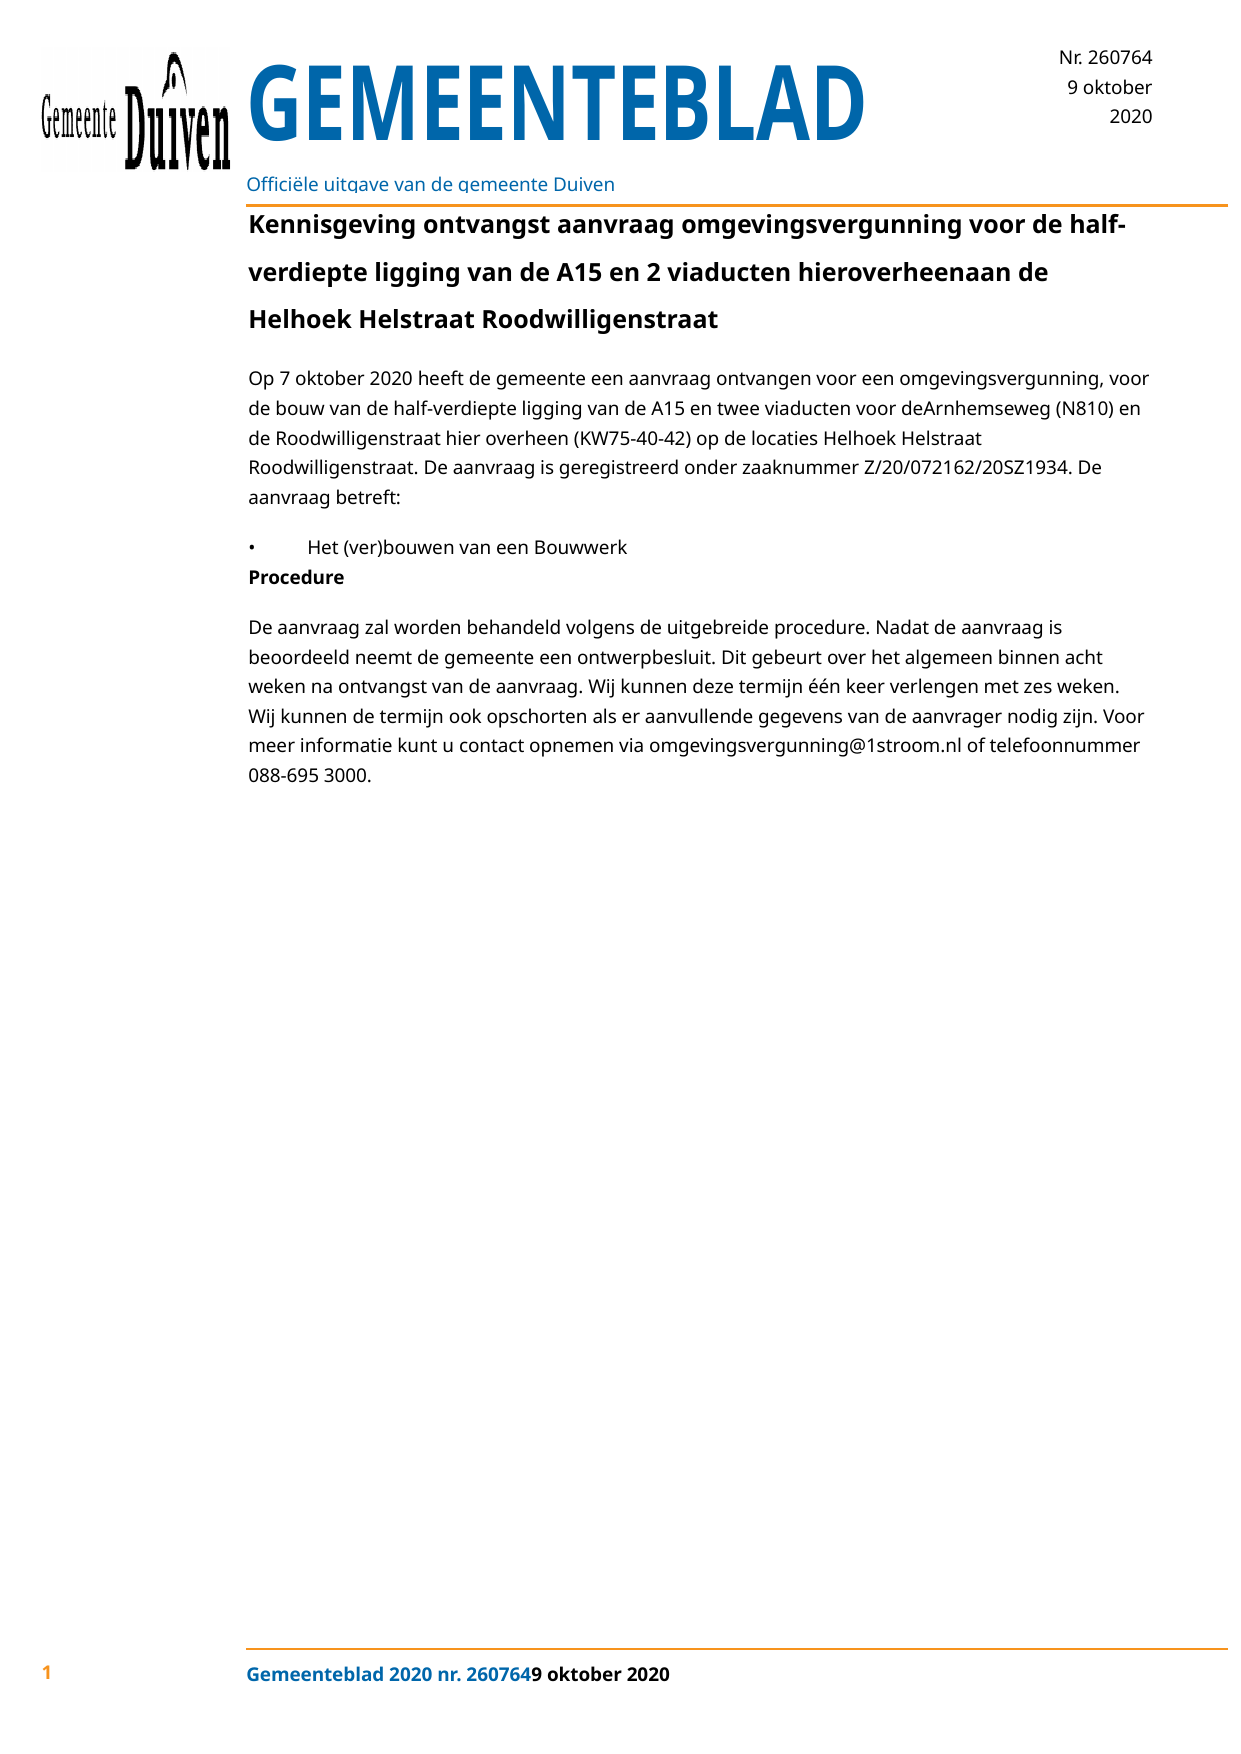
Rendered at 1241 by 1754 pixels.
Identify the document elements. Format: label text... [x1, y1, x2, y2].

text Procedure [248, 564, 1152, 589]
text Kennisgeving ontvangst aanvraag omgevingsvergunning voor de half-verdiepte ligging van de A15 en 2 viaducten hieroverheenaan de Helhoek Helstraat Roodwilligenstraat [248, 207, 1152, 336]
list Het (ver)bouwen van een Bouwwerk [248, 534, 1152, 560]
picture [41, 47, 231, 172]
text De aanvraag zal worden behandeld volgens de uitgebreide procedure. Nadat de aanvraag is beoordeeld neemt de gemeente een ontwerpbesluit. Dit gebeurt over het algemeen binnen acht weken na ontvangst van de aanvraag. Wij kunnen deze termijn één keer verlengen met zes weken. Wij kunnen de termijn ook opschorten als er aanvullende gegevens van de aanvrager nodig zijn. Voor meer informatie kunt u contact opnemen via omgevingsvergunning@1stroom.nl of telefoonnummer 088-695 3000. [248, 614, 1152, 788]
text Op 7 oktober 2020 heeft de gemeente een aanvraag ontvangen voor een omgevingsvergunning, voor de bouw van de half-verdiepte ligging van de A15 en twee viaducten voor deArnhemseweg (N810) en de Roodwilligenstraat hier overheen (KW75-40-42) op de locaties Helhoek Helstraat Roodwilligenstraat. De aanvraag is geregistreerd onder zaaknummer Z/20/072162/20SZ1934. De aanvraag betreft: [248, 366, 1152, 509]
